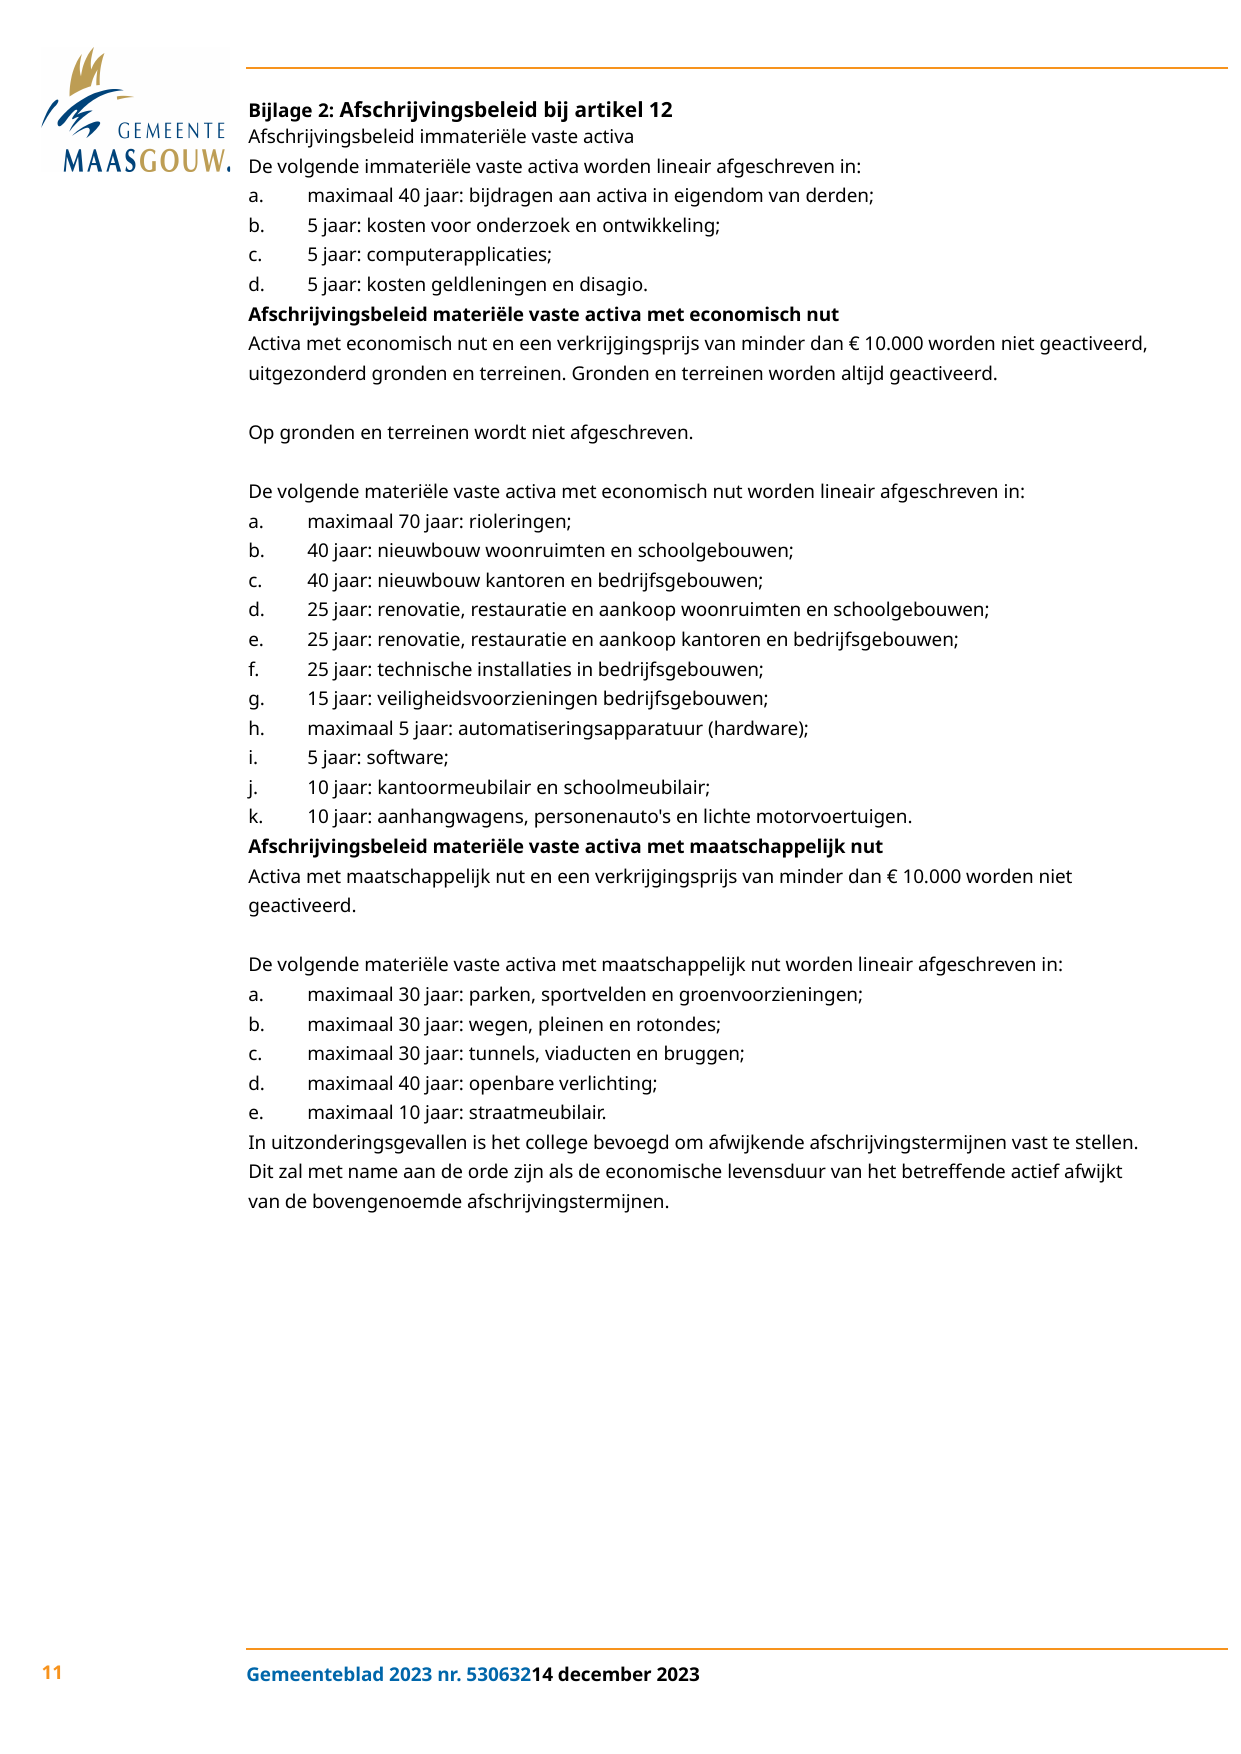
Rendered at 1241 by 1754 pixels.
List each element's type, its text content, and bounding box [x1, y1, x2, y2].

list 5 jaar: software; [248, 744, 1152, 770]
text De volgende immateriële vaste activa worden lineair afgeschreven in: [248, 153, 1152, 179]
list 25 jaar: renovatie, restauratie en aankoop woonruimten en schoolgebouwen; [248, 597, 1152, 622]
list 25 jaar: technische installaties in bedrijfsgebouwen; [248, 656, 1152, 682]
text De volgende materiële vaste activa met economisch nut worden lineair afgeschreven in: [248, 478, 1152, 504]
list maximaal 30 jaar: wegen, pleinen en rotondes; [248, 1011, 1152, 1037]
list maximaal 5 jaar: automatiseringsapparatuur (hardware); [248, 715, 1152, 741]
list 40 jaar: nieuwbouw woonruimten en schoolgebouwen; [248, 537, 1152, 563]
list maximaal 30 jaar: parken, sportvelden en groenvoorzieningen; [248, 981, 1152, 1007]
list maximaal 30 jaar: tunnels, viaducten en bruggen; [248, 1040, 1152, 1066]
text De volgende materiële vaste activa met maatschappelijk nut worden lineair afgeschreven in: [248, 952, 1152, 977]
text Activa met maatschappelijk nut en een verkrijgingsprijs van minder dan € 10.000 worden niet geactiveerd. [248, 863, 1152, 918]
list 10 jaar: kantoormeubilair en schoolmeubilair; [248, 774, 1152, 800]
list 5 jaar: computerapplicaties; [248, 242, 1152, 267]
list 25 jaar: renovatie, restauratie en aankoop kantoren en bedrijfsgebouwen; [248, 626, 1152, 652]
text Afschrijvingsbeleid materiële vaste activa met maatschappelijk nut [248, 833, 1152, 859]
list maximaal 70 jaar: rioleringen; [248, 508, 1152, 534]
text Afschrijvingsbeleid materiële vaste activa met economisch nut [248, 301, 1152, 327]
text Afschrijvingsbeleid immateriële vaste activa [248, 123, 1152, 149]
list maximaal 40 jaar: openbare verlichting; [248, 1070, 1152, 1096]
text Bijlage 2: Afschrijvingsbeleid bij artikel 12 [248, 95, 1152, 123]
list 10 jaar: aanhangwagens, personenauto's en lichte motorvoertuigen. [248, 804, 1152, 829]
list maximaal 40 jaar: bijdragen aan activa in eigendom van derden; [248, 182, 1152, 208]
list 15 jaar: veiligheidsvoorzieningen bedrijfsgebouwen; [248, 685, 1152, 711]
list 40 jaar: nieuwbouw kantoren en bedrijfsgebouwen; [248, 567, 1152, 593]
list 5 jaar: kosten geldleningen en disagio. [248, 271, 1152, 297]
picture [41, 47, 231, 172]
text Op gronden en terreinen wordt niet afgeschreven. [248, 419, 1152, 445]
text In uitzonderingsgevallen is het college bevoegd om afwijkende afschrijvingstermijnen vast te stellen. Dit zal met name aan de orde zijn als de economische levensduur van het betreffende actief afwijkt van de bovengenoemde afschrijvingstermijnen. [248, 1129, 1152, 1214]
list maximaal 10 jaar: straatmeubilair. [248, 1099, 1152, 1125]
text Activa met economisch nut en een verkrijgingsprijs van minder dan € 10.000 worden niet geactiveerd, uitgezonderd gronden en terreinen. Gronden en terreinen worden altijd geactiveerd. [248, 330, 1152, 386]
list 5 jaar: kosten voor onderzoek en ontwikkeling; [248, 212, 1152, 238]
